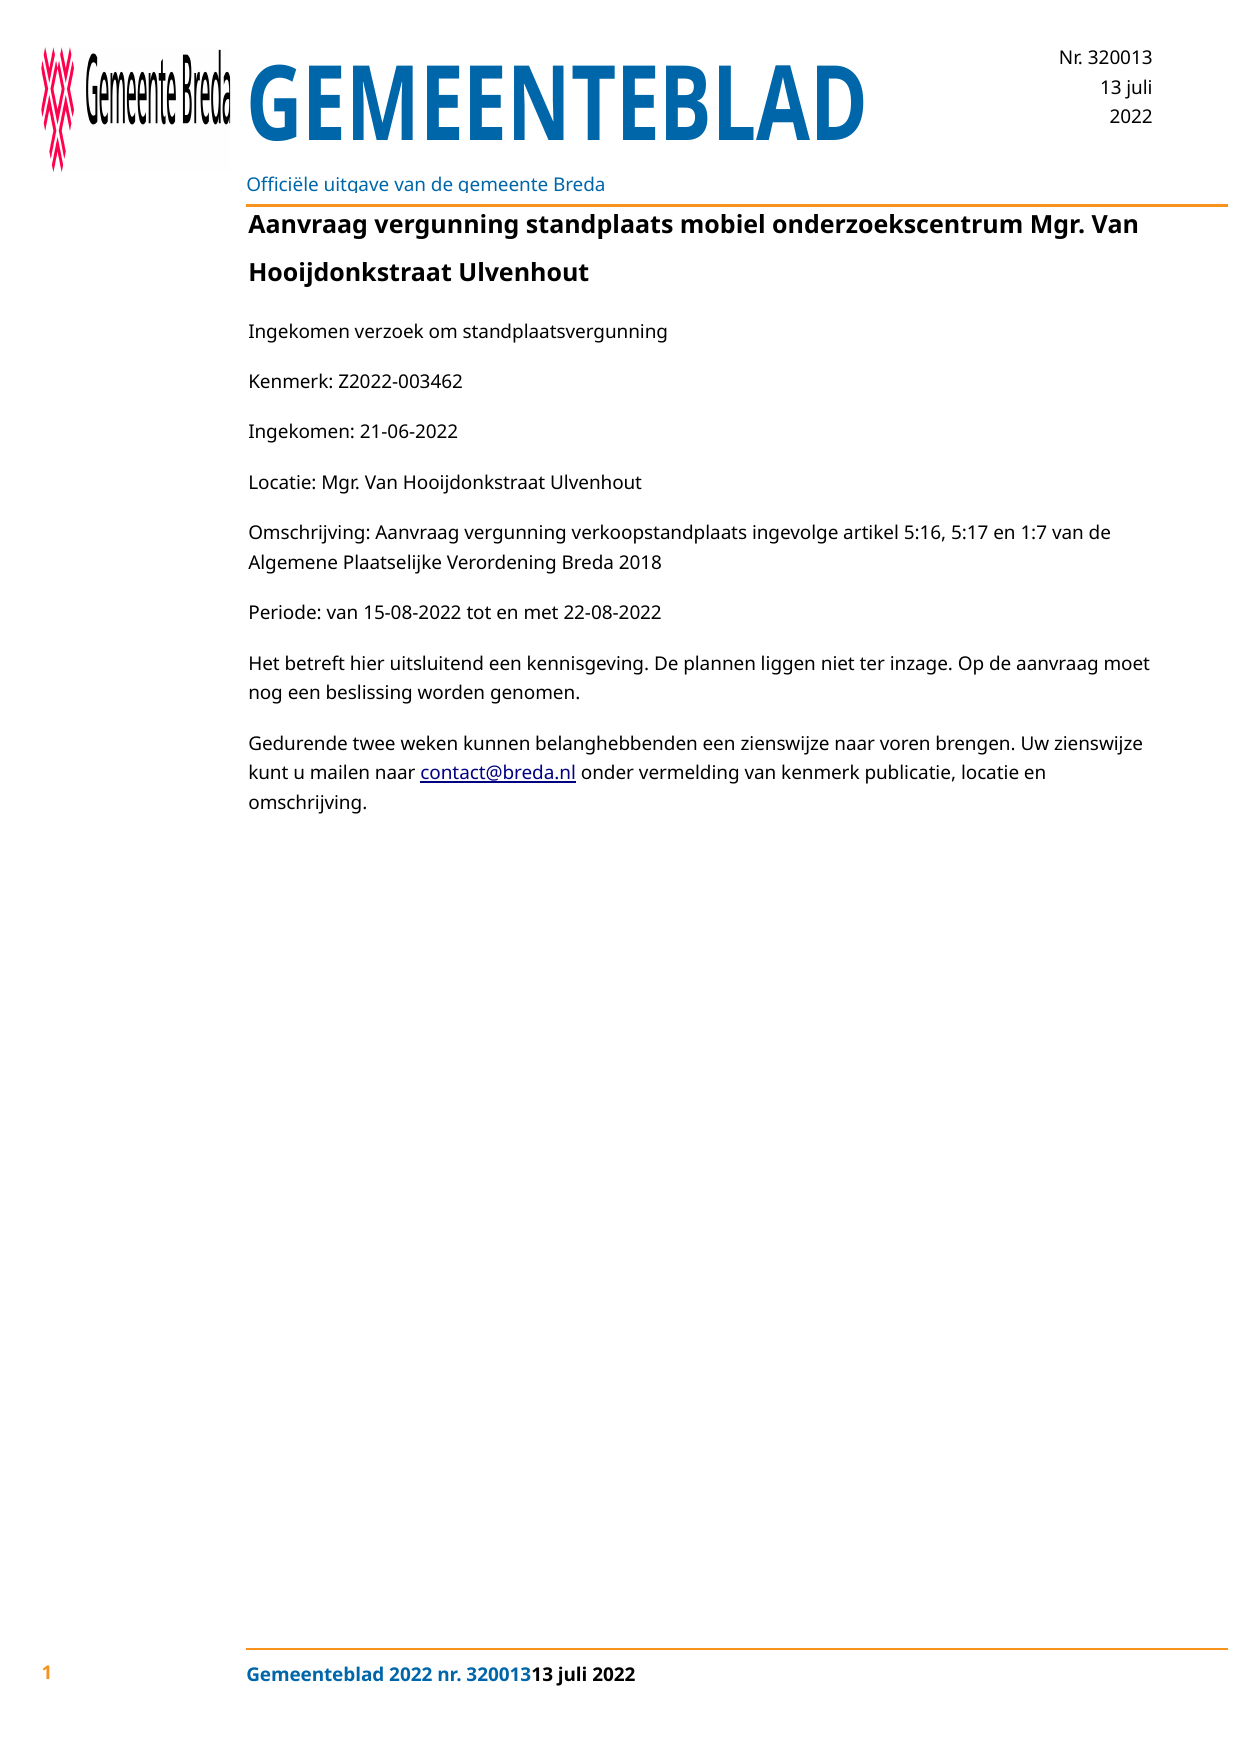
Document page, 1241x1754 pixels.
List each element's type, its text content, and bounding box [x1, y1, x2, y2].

text Het betreft hier uitsluitend een kennisgeving. De plannen liggen niet ter inzage. Op de aanvraag moet nog een beslissing worden genomen. [248, 650, 1152, 705]
text Aanvraag vergunning standplaats mobiel onderzoekscentrum Mgr. Van Hooijdonkstraat Ulvenhout [248, 207, 1152, 288]
text Locatie: Mgr. Van Hooijdonkstraat Ulvenhout [248, 469, 1152, 495]
text Ingekomen: 21-06-2022 [248, 419, 1152, 444]
text Periode: van 15-08-2022 tot en met 22-08-2022 [248, 599, 1152, 625]
text Gedurende twee weken kunnen belanghebbenden een zienswijze naar voren brengen. Uw zienswijze kunt u mailen naar contact@breda.nl onder vermelding van kenmerk publicatie, locatie en omschrijving. [248, 730, 1152, 815]
picture [41, 47, 231, 172]
text Omschrijving: Aanvraag vergunning verkoopstandplaats ingevolge artikel 5:16, 5:17 en 1:7 van de Algemene Plaatselijke Verordening Breda 2018 [248, 519, 1152, 575]
text Ingekomen verzoek om standplaatsvergunning [248, 318, 1152, 344]
text Kenmerk: Z2022-003462 [248, 368, 1152, 394]
